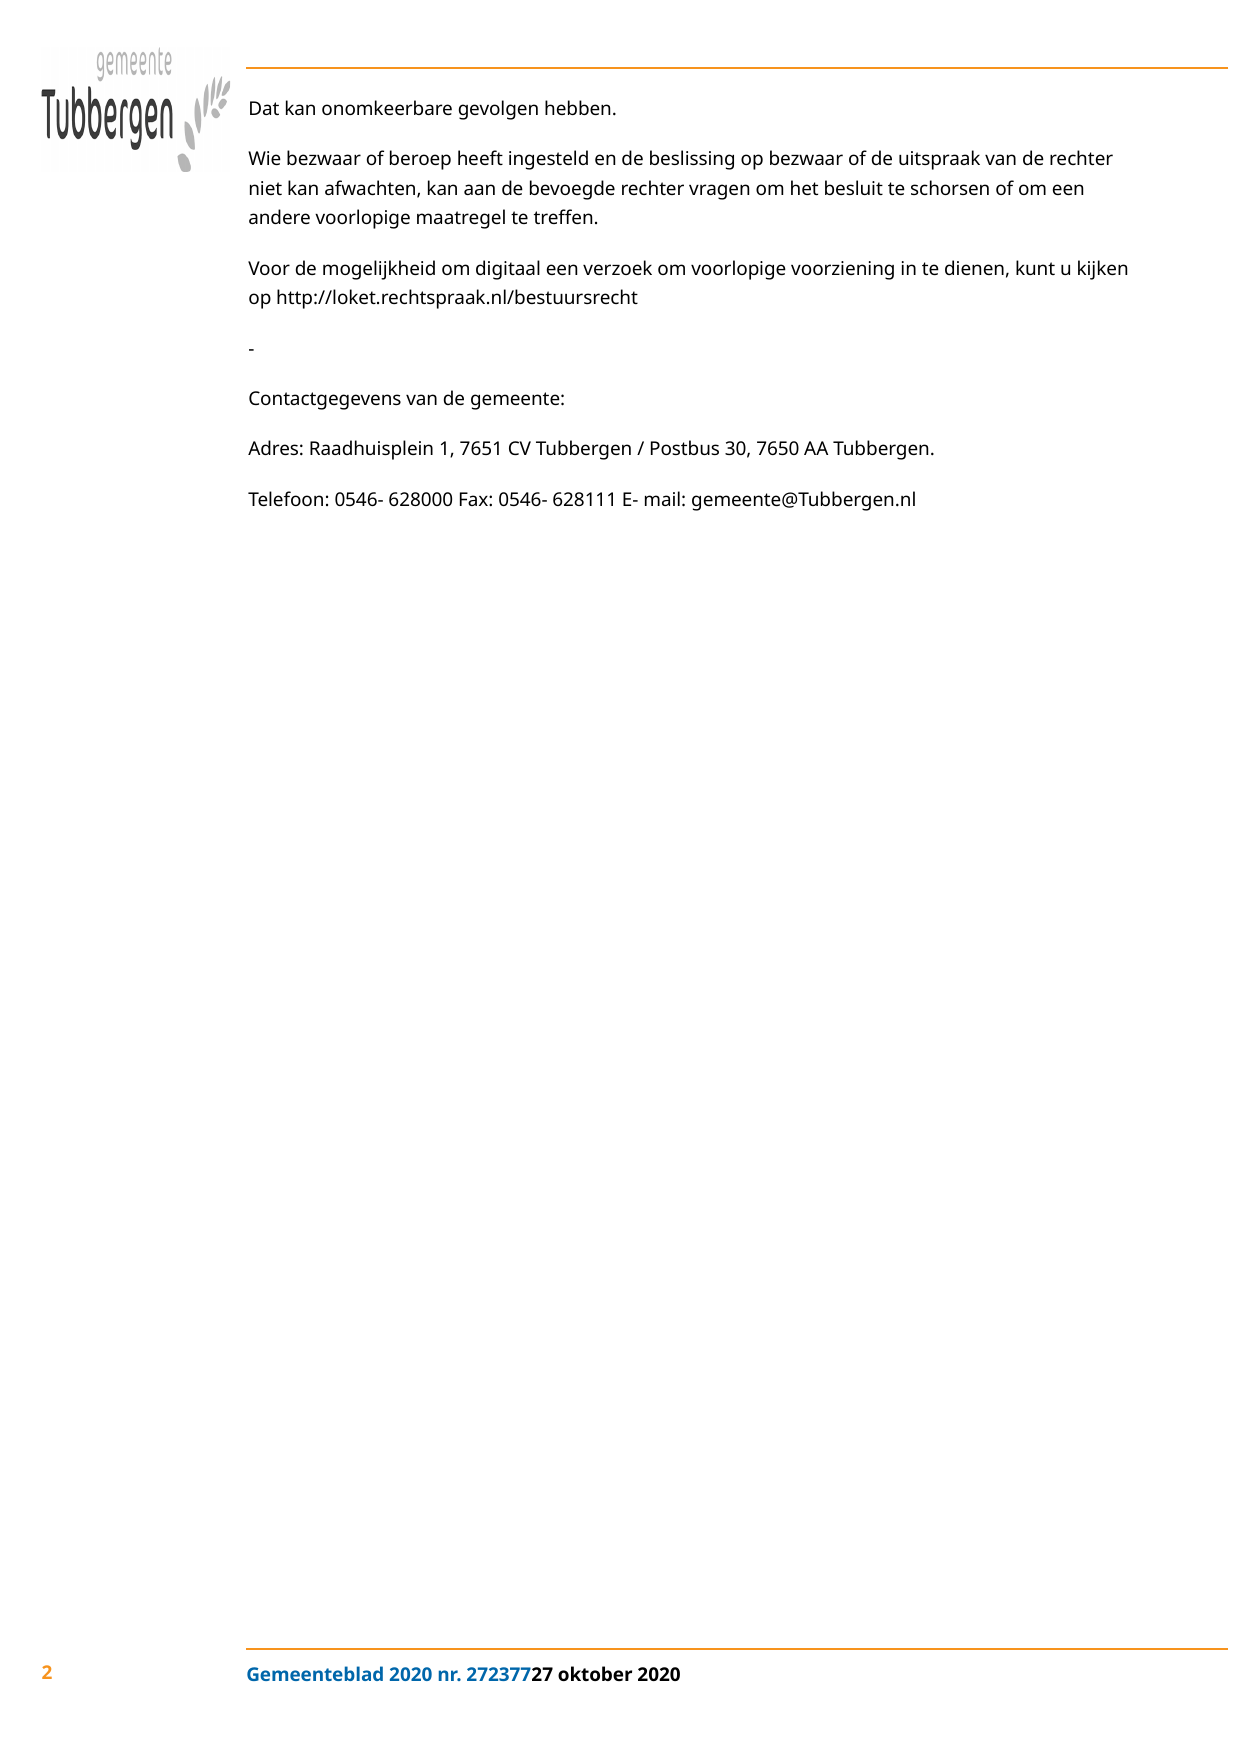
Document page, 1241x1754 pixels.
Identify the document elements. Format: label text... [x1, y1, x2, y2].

text Contactgegevens van de gemeente: [248, 385, 1152, 411]
text Telefoon: 0546- 628000 Fax: 0546- 628111 E- mail: gemeente@Tubbergen.nl [248, 486, 1152, 512]
text Adres: Raadhuisplein 1, 7651 CV Tubbergen / Postbus 30, 7650 AA Tubbergen. [248, 436, 1152, 461]
text - [248, 335, 1152, 361]
text Dat kan onomkeerbare gevolgen hebben. [248, 95, 1152, 121]
picture [41, 47, 231, 172]
text Voor de mogelijkheid om digitaal een verzoek om voorlopige voorziening in te dienen, kunt u kijken op http://loket.rechtspraak.nl/bestuursrecht [248, 255, 1152, 310]
text Wie bezwaar of beroep heeft ingesteld en de beslissing op bezwaar of de uitspraak van de rechter niet kan afwachten, kan aan de bevoegde rechter vragen om het besluit te schorsen of om een andere voorlopige maatregel te treffen. [248, 145, 1152, 230]
